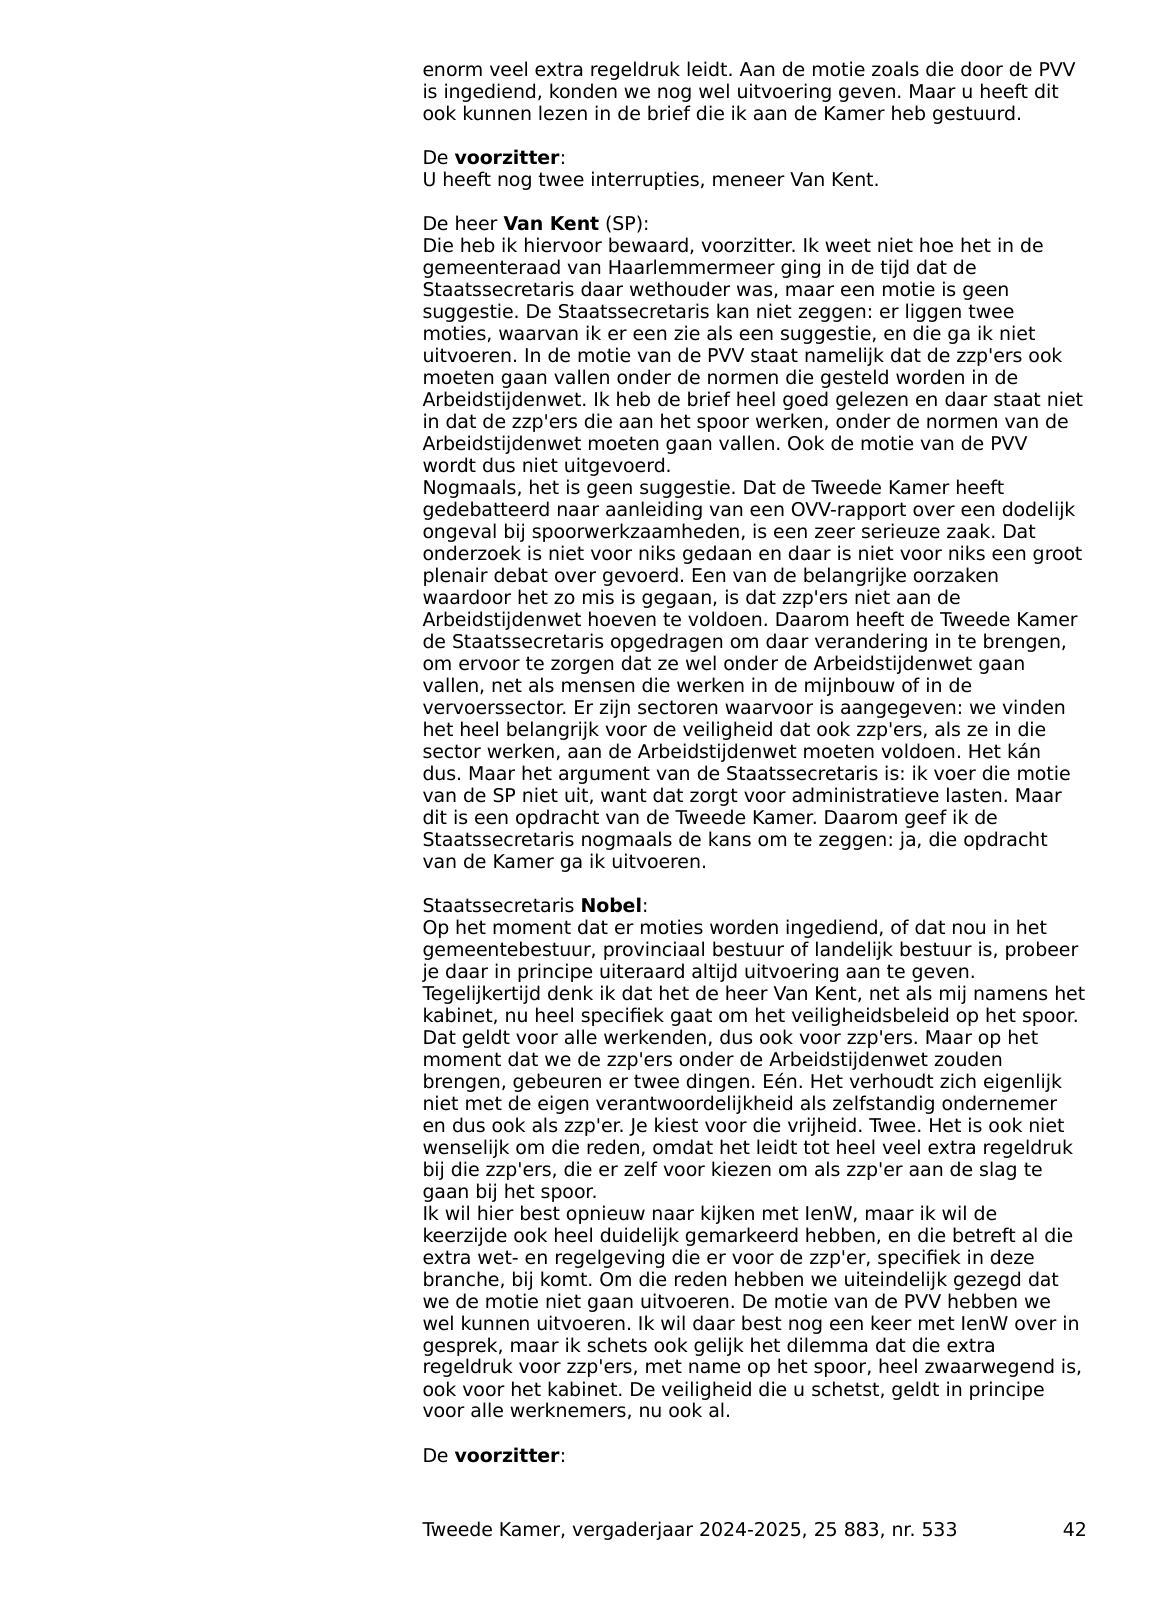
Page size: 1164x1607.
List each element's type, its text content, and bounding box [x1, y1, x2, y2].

text Op het moment dat er moties worden ingediend, of dat nou in het gemeentebestuur, provinciaal bestuur of landelijk bestuur is, probeer je daar in principe uiteraard altijd uitvoering aan te geven. Tegelijkertijd denk ik dat het de heer Van Kent, net als mij namens het kabinet, nu heel specifiek gaat om het veiligheidsbeleid op het spoor. Dat geldt voor alle werkenden, dus ook voor zzp'ers. Maar op het moment dat we de zzp'ers onder de Arbeidstijdenwet zouden brengen, gebeuren er twee dingen. Eén. Het verhoudt zich eigenlijk niet met de eigen verantwoordelijkheid als zelfstandig ondernemer en dus ook als zzp'er. Je kiest voor die vrijheid. Twee. Het is ook niet wenselijk om die reden, omdat het leidt tot heel veel extra regeldruk bij die zzp'ers, die er zelf voor kiezen om als zzp'er aan de slag te gaan bij het spoor. [422, 917, 1087, 1203]
text Die heb ik hiervoor bewaard, voorzitter. Ik weet niet hoe het in de gemeenteraad van Haarlemmermeer ging in de tijd dat de Staatssecretaris daar wethouder was, maar een motie is geen suggestie. De Staatssecretaris kan niet zeggen: er liggen twee moties, waarvan ik er een zie als een suggestie, en die ga ik niet uitvoeren. In de motie van de PVV staat namelijk dat de zzp'ers ook moeten gaan vallen onder de normen die gesteld worden in de Arbeidstijdenwet. Ik heb de brief heel goed gelezen en daar staat niet in dat de zzp'ers die aan het spoor werken, onder de normen van de Arbeidstijdenwet moeten gaan vallen. Ook de motie van de PVV wordt dus niet uitgevoerd. [422, 235, 1087, 477]
text De heer Van Kent (SP): [422, 213, 1087, 235]
text Nogmaals, het is geen suggestie. Dat de Tweede Kamer heeft gedebatteerd naar aanleiding van een OVV-rapport over een dodelijk ongeval bij spoorwerkzaamheden, is een zeer serieuze zaak. Dat onderzoek is niet voor niks gedaan en daar is niet voor niks een groot plenair debat over gevoerd. Een van de belangrijke oorzaken waardoor het zo mis is gegaan, is dat zzp'ers niet aan de Arbeidstijdenwet hoeven te voldoen. Daarom heeft de Tweede Kamer de Staatssecretaris opgedragen om daar verandering in te brengen, om ervoor te zorgen dat ze wel onder de Arbeidstijdenwet gaan vallen, net als mensen die werken in de mijnbouw of in de vervoerssector. Er zijn sectoren waarvoor is aangegeven: we vinden het heel belangrijk voor de veiligheid dat ook zzp'ers, als ze in die sector werken, aan de Arbeidstijdenwet moeten voldoen. Het kán dus. Maar het argument van de Staatssecretaris is: ik voer die motie van de SP niet uit, want dat zorgt voor administratieve lasten. Maar dit is een opdracht van de Tweede Kamer. Daarom geef ik de Staatssecretaris nogmaals de kans om te zeggen: ja, die opdracht van de Kamer ga ik uitvoeren. [422, 477, 1087, 873]
text Ik wil hier best opnieuw naar kijken met IenW, maar ik wil de keerzijde ook heel duidelijk gemarkeerd hebben, en die betreft al die extra wet- en regelgeving die er voor de zzp'er, specifiek in deze branche, bij komt. Om die reden hebben we uiteindelijk gezegd dat we de motie niet gaan uitvoeren. De motie van de PVV hebben we wel kunnen uitvoeren. Ik wil daar best nog een keer met IenW over in gesprek, maar ik schets ook gelijk het dilemma dat die extra regeldruk voor zzp'ers, met name op het spoor, heel zwaarwegend is, ook voor het kabinet. De veiligheid die u schetst, geldt in principe voor alle werknemers, nu ook al. [422, 1203, 1087, 1422]
text Staatssecretaris Nobel: [422, 895, 1087, 917]
text De voorzitter: [422, 147, 1087, 169]
text enorm veel extra regeldruk leidt. Aan de motie zoals die door de PVV is ingediend, konden we nog wel uitvoering geven. Maar u heeft dit ook kunnen lezen in de brief die ik aan de Kamer heb gestuurd. [422, 59, 1087, 125]
text U heeft nog twee interrupties, meneer Van Kent. [422, 169, 1087, 191]
text De voorzitter: [422, 1444, 1087, 1467]
